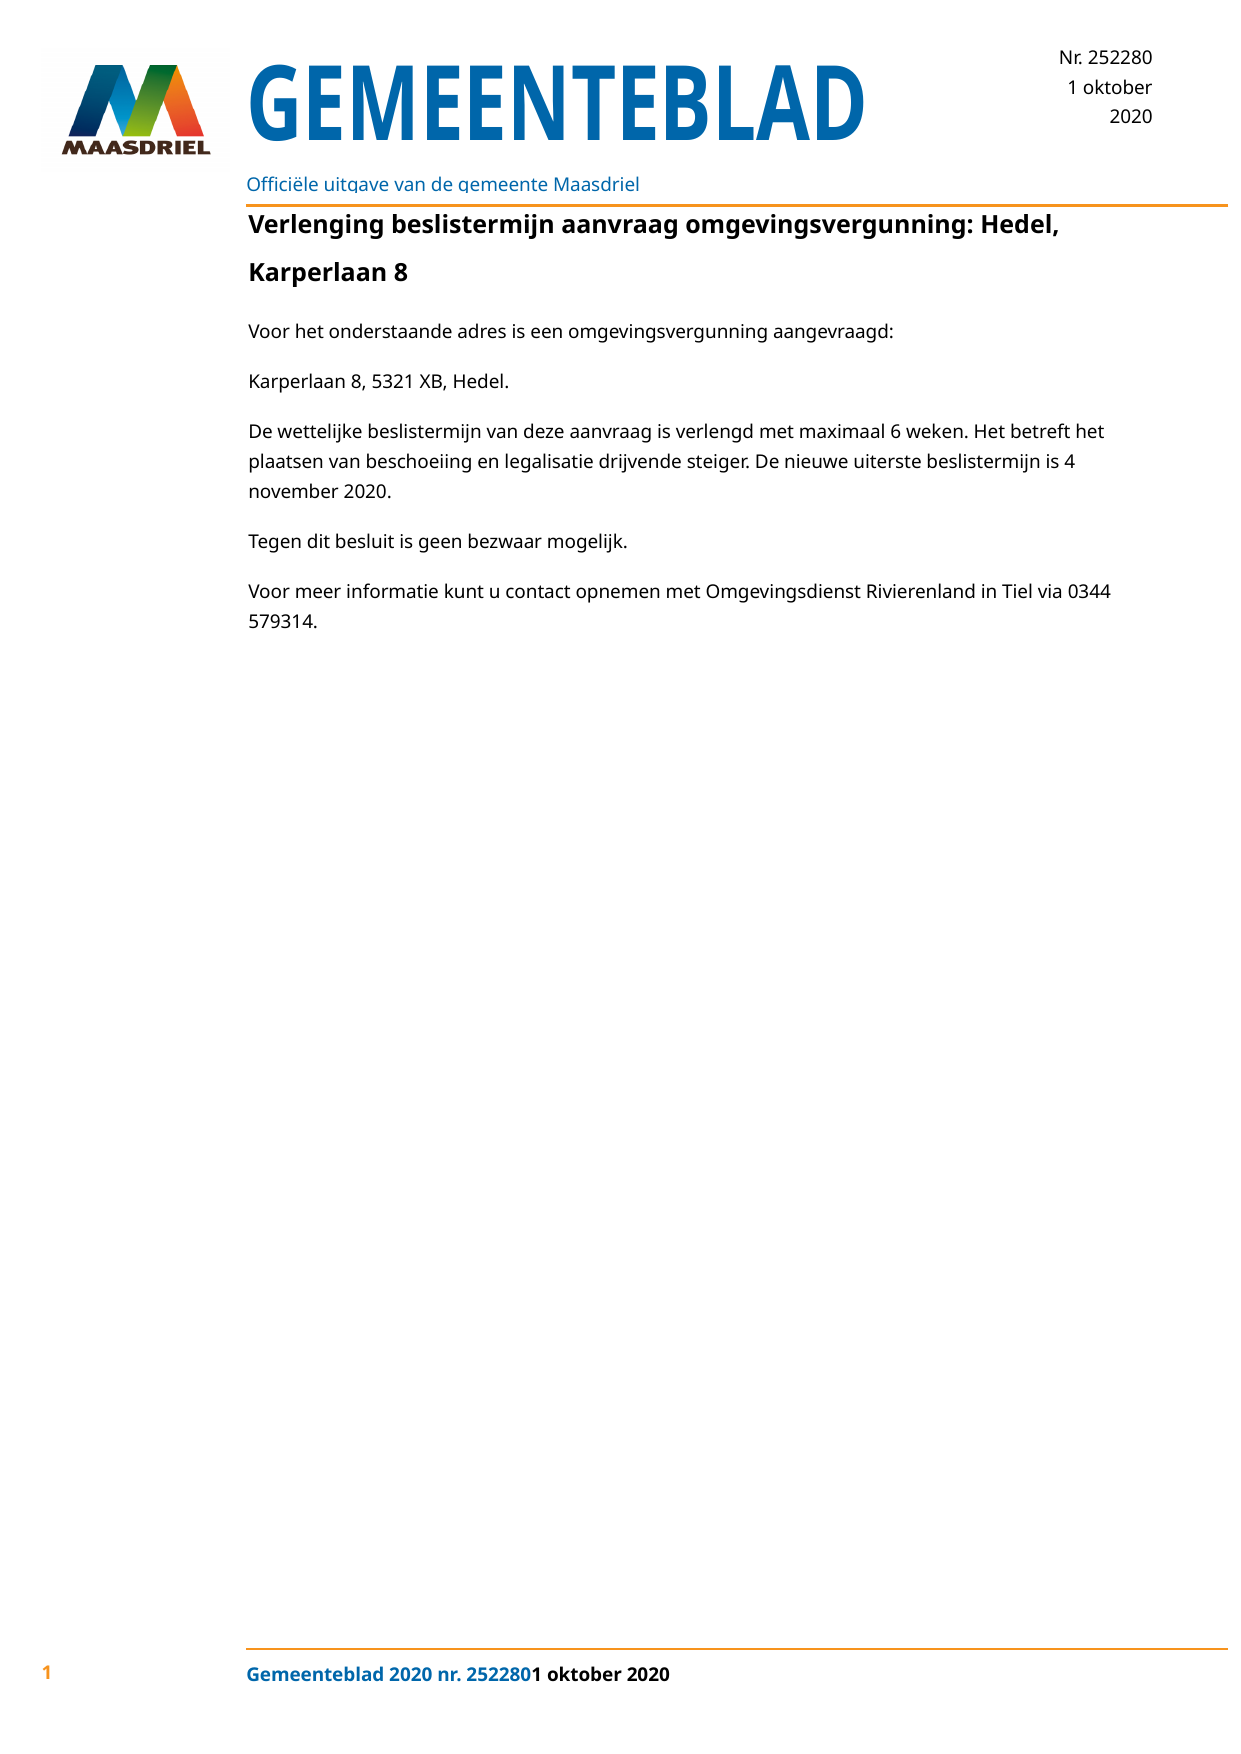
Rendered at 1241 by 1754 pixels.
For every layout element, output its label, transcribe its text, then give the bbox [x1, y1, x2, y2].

text Voor meer informatie kunt u contact opnemen met Omgevingsdienst Rivierenland in Tiel via 0344 579314. [248, 579, 1152, 634]
text Voor het onderstaande adres is een omgevingsvergunning aangevraagd: [248, 318, 1152, 344]
text Verlenging beslistermijn aanvraag omgevingsvergunning: Hedel, Karperlaan 8 [248, 207, 1152, 288]
text Karperlaan 8, 5321 XB, Hedel. [248, 368, 1152, 394]
text De wettelijke beslistermijn van deze aanvraag is verlengd met maximaal 6 weken. Het betreft het plaatsen van beschoeiing en legalisatie drijvende steiger. De nieuwe uiterste beslistermijn is 4 november 2020. [248, 419, 1152, 504]
text Tegen dit besluit is geen bezwaar mogelijk. [248, 528, 1152, 554]
picture [41, 47, 231, 172]
